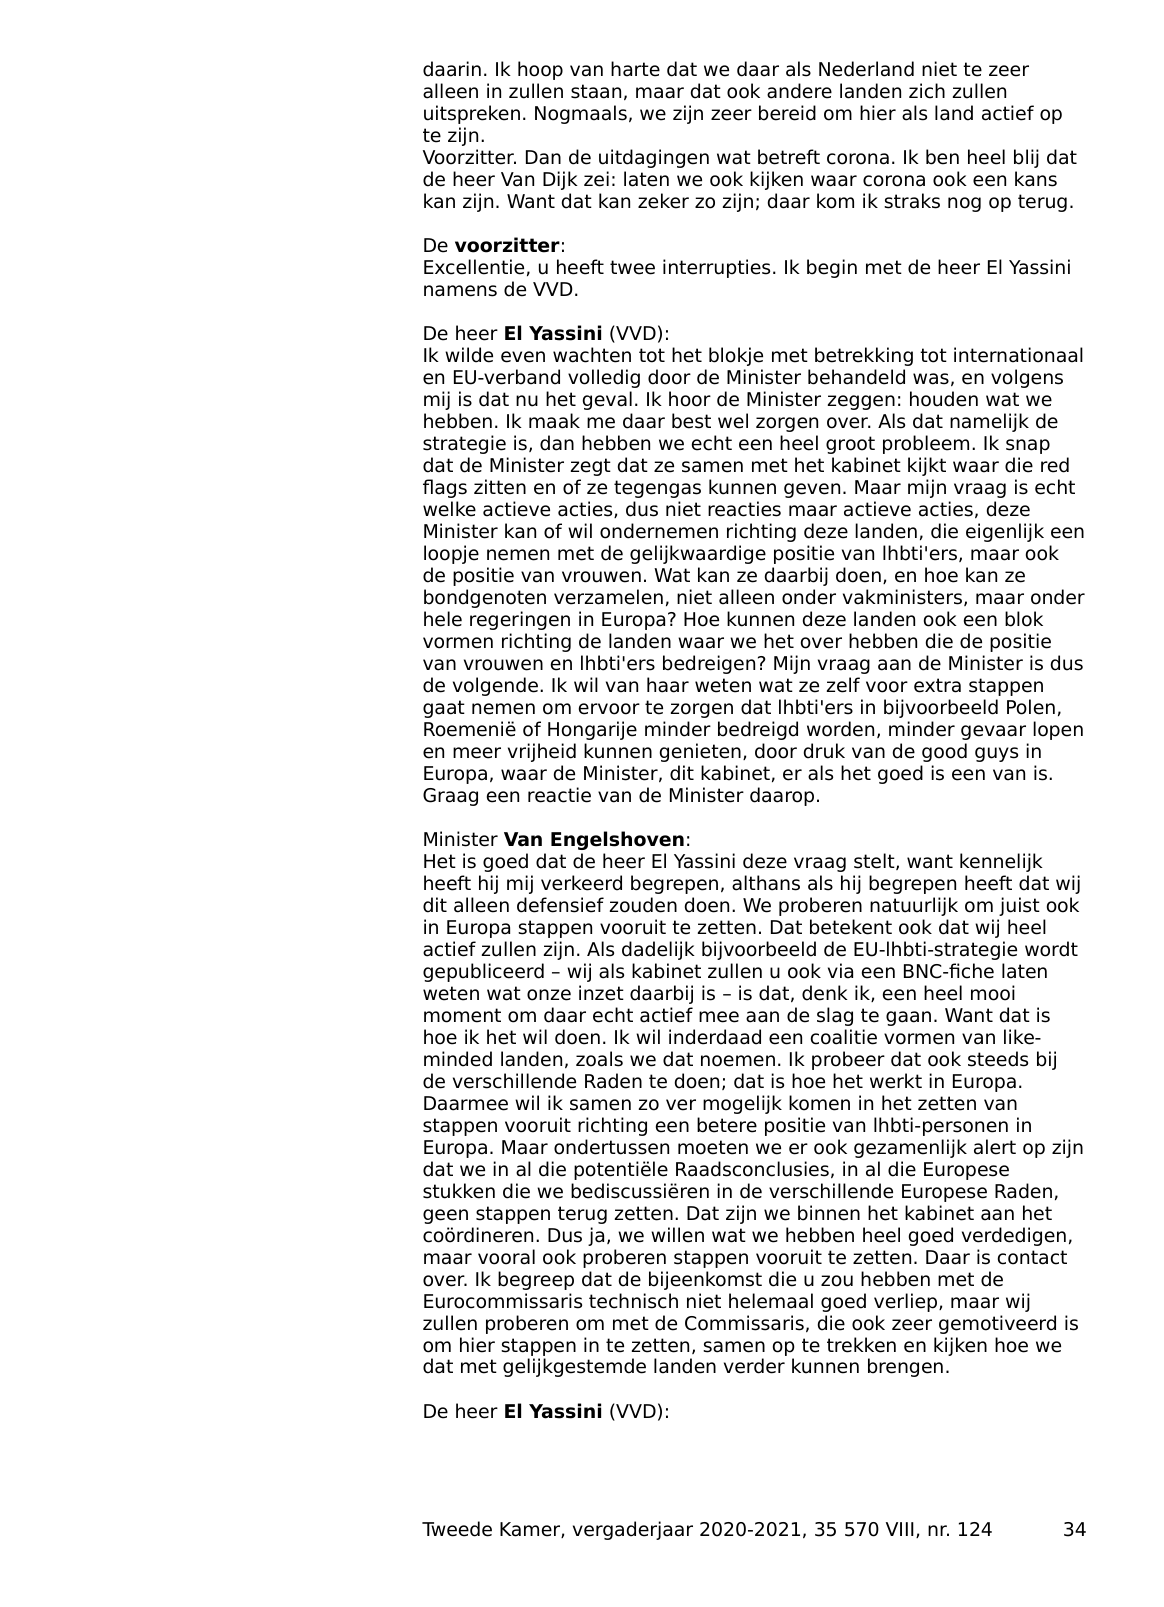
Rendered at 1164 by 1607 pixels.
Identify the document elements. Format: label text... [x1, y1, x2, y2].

text Voorzitter. Dan de uitdagingen wat betreft corona. Ik ben heel blij dat de heer Van Dijk zei: laten we ook kijken waar corona ook een kans kan zijn. Want dat kan zeker zo zijn; daar kom ik straks nog op terug. [422, 147, 1087, 213]
text De heer El Yassini (VVD): [422, 323, 1087, 345]
text De heer El Yassini (VVD): [422, 1401, 1087, 1423]
text Excellentie, u heeft twee interrupties. Ik begin met de heer El Yassini namens de VVD. [422, 257, 1087, 301]
text Het is goed dat de heer El Yassini deze vraag stelt, want kennelijk heeft hij mij verkeerd begrepen, althans als hij begrepen heeft dat wij dit alleen defensief zouden doen. We proberen natuurlijk om juist ook in Europa stappen vooruit te zetten. Dat betekent ook dat wij heel actief zullen zijn. Als dadelijk bijvoorbeeld de EU-lhbti-strategie wordt gepubliceerd – wij als kabinet zullen u ook via een BNC-fiche laten weten wat onze inzet daarbij is – is dat, denk ik, een heel mooi moment om daar echt actief mee aan de slag te gaan. Want dat is hoe ik het wil doen. Ik wil inderdaad een coalitie vormen van like-minded landen, zoals we dat noemen. Ik probeer dat ook steeds bij de verschillende Raden te doen; dat is hoe het werkt in Europa. Daarmee wil ik samen zo ver mogelijk komen in het zetten van stappen vooruit richting een betere positie van lhbti-personen in Europa. Maar ondertussen moeten we er ook gezamenlijk alert op zijn dat we in al die potentiële Raadsconclusies, in al die Europese stukken die we bediscussiëren in de verschillende Europese Raden, geen stappen terug zetten. Dat zijn we binnen het kabinet aan het coördineren. Dus ja, we willen wat we hebben heel goed verdedigen, maar vooral ook proberen stappen vooruit te zetten. Daar is contact over. Ik begreep dat de bijeenkomst die u zou hebben met de Eurocommissaris technisch niet helemaal goed verliep, maar wij zullen proberen om met de Commissaris, die ook zeer gemotiveerd is om hier stappen in te zetten, samen op te trekken en kijken hoe we dat met gelijkgestemde landen verder kunnen brengen. [422, 851, 1087, 1378]
text De voorzitter: [422, 235, 1087, 257]
text Ik wilde even wachten tot het blokje met betrekking tot internationaal en EU-verband volledig door de Minister behandeld was, en volgens mij is dat nu het geval. Ik hoor de Minister zeggen: houden wat we hebben. Ik maak me daar best wel zorgen over. Als dat namelijk de strategie is, dan hebben we echt een heel groot probleem. Ik snap dat de Minister zegt dat ze samen met het kabinet kijkt waar die red flags zitten en of ze tegengas kunnen geven. Maar mijn vraag is echt welke actieve acties, dus niet reacties maar actieve acties, deze Minister kan of wil ondernemen richting deze landen, die eigenlijk een loopje nemen met de gelijkwaardige positie van lhbti'ers, maar ook de positie van vrouwen. Wat kan ze daarbij doen, en hoe kan ze bondgenoten verzamelen, niet alleen onder vakministers, maar onder hele regeringen in Europa? Hoe kunnen deze landen ook een blok vormen richting de landen waar we het over hebben die de positie van vrouwen en lhbti'ers bedreigen? Mijn vraag aan de Minister is dus de volgende. Ik wil van haar weten wat ze zelf voor extra stappen gaat nemen om ervoor te zorgen dat lhbti'ers in bijvoorbeeld Polen, Roemenië of Hongarije minder bedreigd worden, minder gevaar lopen en meer vrijheid kunnen genieten, door druk van de good guys in Europa, waar de Minister, dit kabinet, er als het goed is een van is. Graag een reactie van de Minister daarop. [422, 345, 1087, 807]
text Minister Van Engelshoven: [422, 829, 1087, 851]
text daarin. Ik hoop van harte dat we daar als Nederland niet te zeer alleen in zullen staan, maar dat ook andere landen zich zullen uitspreken. Nogmaals, we zijn zeer bereid om hier als land actief op te zijn. [422, 59, 1087, 147]
